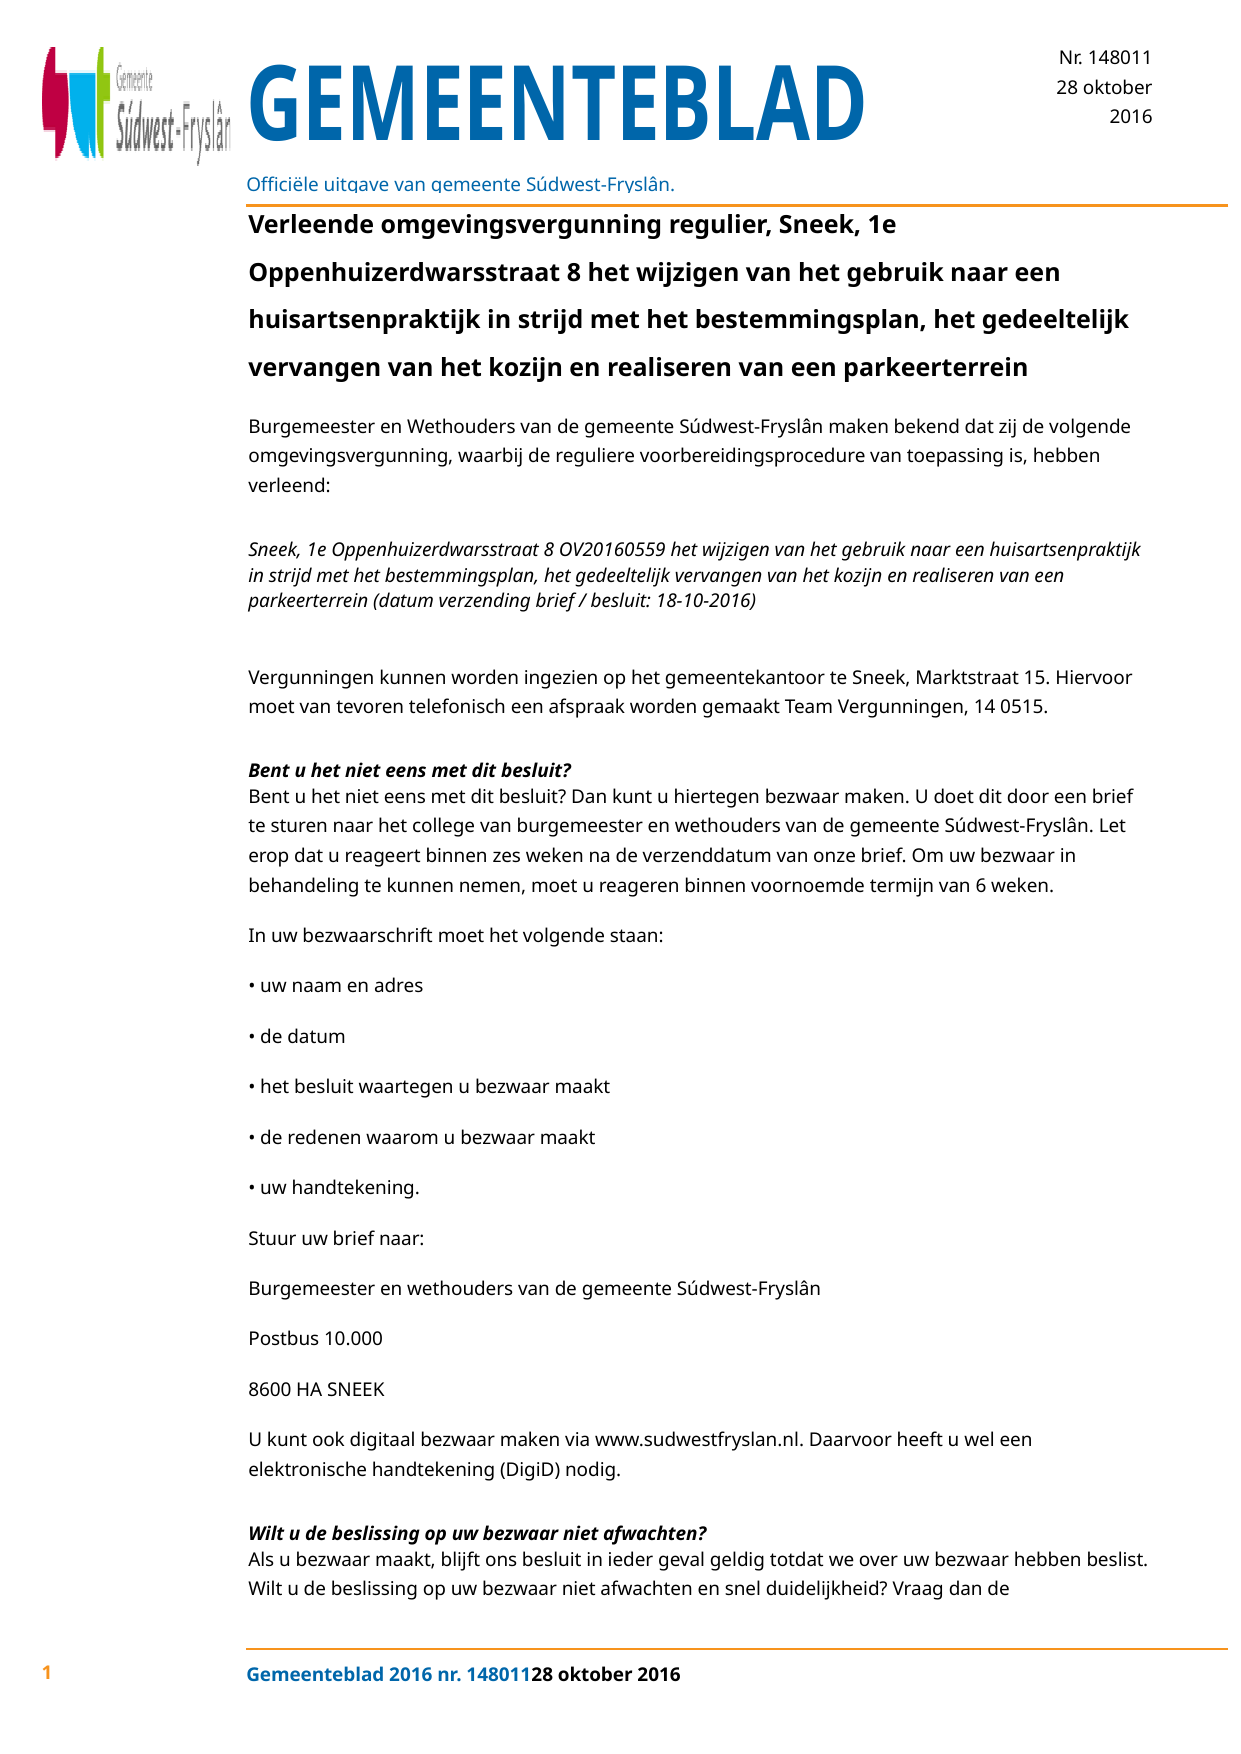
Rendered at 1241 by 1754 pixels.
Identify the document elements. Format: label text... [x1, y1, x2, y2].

text • de datum [248, 1023, 1152, 1049]
text In uw bezwaarschrift moet het volgende staan: [248, 922, 1152, 948]
text Postbus 10.000 [248, 1326, 1152, 1351]
text Als u bezwaar maakt, blijft ons besluit in ieder geval geldig totdat we over uw bezwaar hebben beslist. Wilt u de beslissing op uw bezwaar niet afwachten en snel duidelijkheid? Vraag dan de [248, 1546, 1152, 1601]
text Verleende omgevingsvergunning regulier, Sneek, 1e Oppenhuizerdwarsstraat 8 het wijzigen van het gebruik naar een huisartsenpraktijk in strijd met het bestemmingsplan, het gedeeltelijk vervangen van het kozijn en realiseren van een parkeerterrein [248, 207, 1152, 384]
text Sneek, 1e Oppenhuizerdwarsstraat 8 OV20160559 het wijzigen van het gebruik naar een huisartsenpraktijk in strijd met het bestemmingsplan, het gedeeltelijk vervangen van het kozijn en realiseren van een parkeerterrein (datum verzending brief / besluit: 18-10-2016) [248, 536, 1152, 613]
text Bent u het niet eens met dit besluit? Dan kunt u hiertegen bezwaar maken. U doet dit door een brief te sturen naar het college van burgemeester en wethouders van de gemeente Súdwest-Fryslân. Let erop dat u reageert binnen zes weken na de verzenddatum van onze brief. Om uw bezwaar in behandeling te kunnen nemen, moet u reageren binnen voornoemde termijn van 6 weken. [248, 783, 1152, 898]
text • de redenen waarom u bezwaar maakt [248, 1124, 1152, 1150]
text Stuur uw brief naar: [248, 1225, 1152, 1251]
text • uw handtekening. [248, 1174, 1152, 1200]
text Vergunningen kunnen worden ingezien op het gemeentekantoor te Sneek, Marktstraat 15. Hiervoor moet van tevoren telefonisch een afspraak worden gemaakt Team Vergunningen, 14 0515. [248, 664, 1152, 719]
text U kunt ook digitaal bezwaar maken via www.sudwestfryslan.nl. Daarvoor heeft u wel een elektronische handtekening (DigiD) nodig. [248, 1426, 1152, 1482]
text Bent u het niet eens met dit besluit? [248, 757, 1152, 783]
text Burgemeester en Wethouders van de gemeente Súdwest-Fryslân maken bekend dat zij de volgende omgevingsvergunning, waarbij de reguliere voorbereidingsprocedure van toepassing is, hebben verleend: [248, 413, 1152, 498]
text • uw naam en adres [248, 973, 1152, 998]
picture [41, 47, 231, 172]
text 8600 HA SNEEK [248, 1376, 1152, 1402]
text Burgemeester en wethouders van de gemeente Súdwest-Fryslân [248, 1275, 1152, 1301]
text • het besluit waartegen u bezwaar maakt [248, 1073, 1152, 1099]
text Wilt u de beslissing op uw bezwaar niet afwachten? [248, 1520, 1152, 1546]
